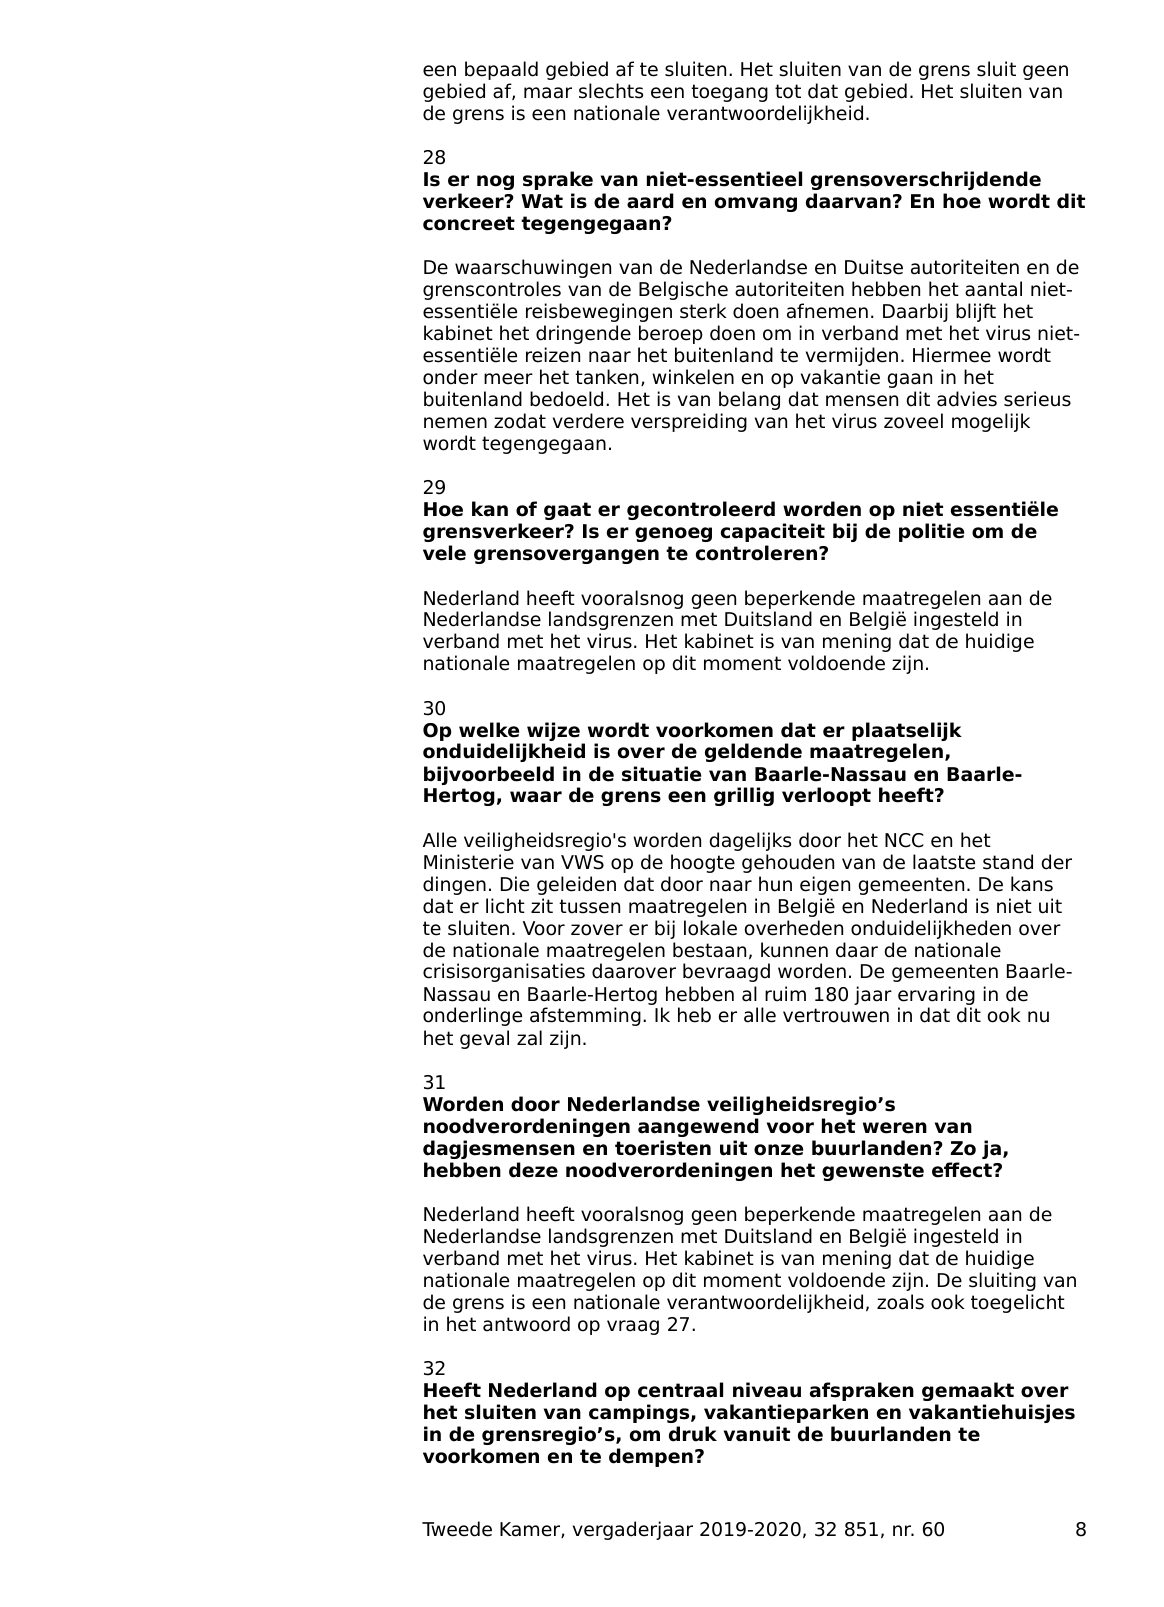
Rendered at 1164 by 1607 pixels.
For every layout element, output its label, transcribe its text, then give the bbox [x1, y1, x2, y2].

text 30 [422, 697, 1087, 719]
text 29 [422, 477, 1087, 499]
text Nederland heeft vooralsnog geen beperkende maatregelen aan de Nederlandse landsgrenzen met Duitsland en België ingesteld in verband met het virus. Het kabinet is van mening dat de huidige nationale maatregelen op dit moment voldoende zijn. [422, 587, 1087, 675]
text 32 [422, 1358, 1087, 1380]
text Nederland heeft vooralsnog geen beperkende maatregelen aan de Nederlandse landsgrenzen met Duitsland en België ingesteld in verband met het virus. Het kabinet is van mening dat de huidige nationale maatregelen op dit moment voldoende zijn. De sluiting van de grens is een nationale verantwoordelijkheid, zoals ook toegelicht in het antwoord op vraag 27. [422, 1204, 1087, 1336]
text 28 [422, 147, 1087, 169]
text een bepaald gebied af te sluiten. Het sluiten van de grens sluit geen gebied af, maar slechts een toegang tot dat gebied. Het sluiten van de grens is een nationale verantwoordelijkheid. [422, 59, 1087, 125]
text 31 [422, 1072, 1087, 1093]
text Alle veiligheidsregio's worden dagelijks door het NCC en het Ministerie van VWS op de hoogte gehouden van de laatste stand der dingen. Die geleiden dat door naar hun eigen gemeenten. De kans dat er licht zit tussen maatregelen in België en Nederland is niet uit te sluiten. Voor zover er bij lokale overheden onduidelijkheden over de nationale maatregelen bestaan, kunnen daar de nationale crisisorganisaties daarover bevraagd worden. De gemeenten Baarle-Nassau en Baarle-Hertog hebben al ruim 180 jaar ervaring in de onderlinge afstemming. Ik heb er alle vertrouwen in dat dit ook nu het geval zal zijn. [422, 829, 1087, 1049]
text Heeft Nederland op centraal niveau afspraken gemaakt over het sluiten van campings, vakantieparken en vakantiehuisjes in de grensregio’s, om druk vanuit de buurlanden te voorkomen en te dempen? [422, 1380, 1087, 1468]
text De waarschuwingen van de Nederlandse en Duitse autoriteiten en de grenscontroles van de Belgische autoriteiten hebben het aantal niet-essentiële reisbewegingen sterk doen afnemen. Daarbij blijft het kabinet het dringende beroep doen om in verband met het virus niet-essentiële reizen naar het buitenland te vermijden. Hiermee wordt onder meer het tanken, winkelen en op vakantie gaan in het buitenland bedoeld. Het is van belang dat mensen dit advies serieus nemen zodat verdere verspreiding van het virus zoveel mogelijk wordt tegengegaan. [422, 257, 1087, 455]
text Op welke wijze wordt voorkomen dat er plaatselijk onduidelijkheid is over de geldende maatregelen, bijvoorbeeld in de situatie van Baarle-Nassau en Baarle-Hertog, waar de grens een grillig verloopt heeft? [422, 719, 1087, 807]
text Worden door Nederlandse veiligheidsregio’s noodverordeningen aangewend voor het weren van dagjesmensen en toeristen uit onze buurlanden? Zo ja, hebben deze noodverordeningen het gewenste effect? [422, 1093, 1087, 1181]
text Is er nog sprake van niet-essentieel grensoverschrijdende verkeer? Wat is de aard en omvang daarvan? En hoe wordt dit concreet tegengegaan? [422, 169, 1087, 235]
text Hoe kan of gaat er gecontroleerd worden op niet essentiële grensverkeer? Is er genoeg capaciteit bij de politie om de vele grensovergangen te controleren? [422, 499, 1087, 565]
